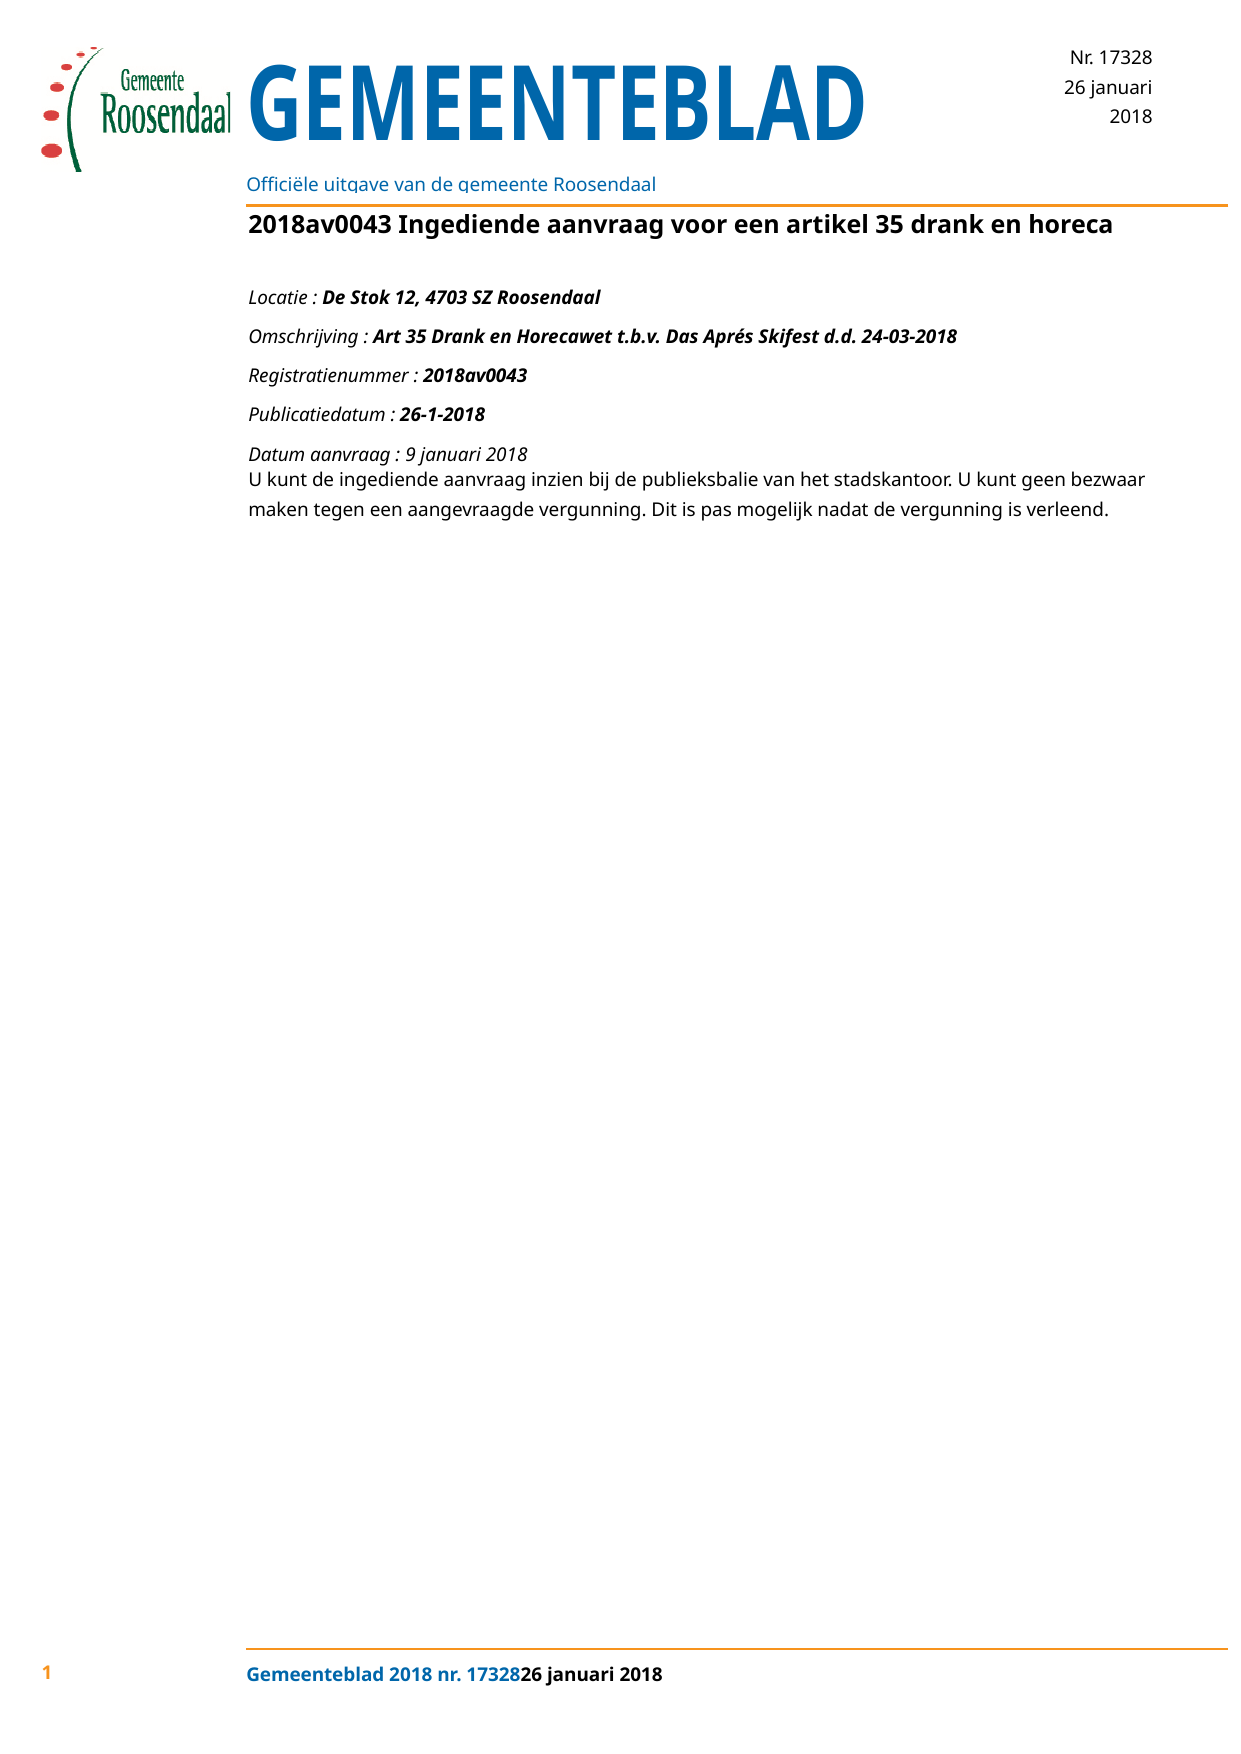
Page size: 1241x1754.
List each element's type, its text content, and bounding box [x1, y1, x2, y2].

text Locatie : De Stok 12, 4703 SZ Roosendaal [248, 284, 1152, 309]
picture [41, 47, 231, 172]
text Datum aanvraag : 9 januari 2018 [248, 441, 1152, 467]
text U kunt de ingediende aanvraag inzien bij de publieksbalie van het stadskantoor. U kunt geen bezwaar maken tegen een aangevraagde vergunning. Dit is pas mogelijk nadat de vergunning is verleend. [248, 467, 1152, 522]
text Omschrijving : Art 35 Drank en Horecawet t.b.v. Das Aprés Skifest d.d. 24-03-2018 [248, 323, 1152, 349]
text Registratienummer : 2018av0043 [248, 362, 1152, 388]
text 2018av0043 Ingediende aanvraag voor een artikel 35 drank en horeca [248, 207, 1152, 241]
text Publicatiedatum : 26-1-2018 [248, 402, 1152, 427]
